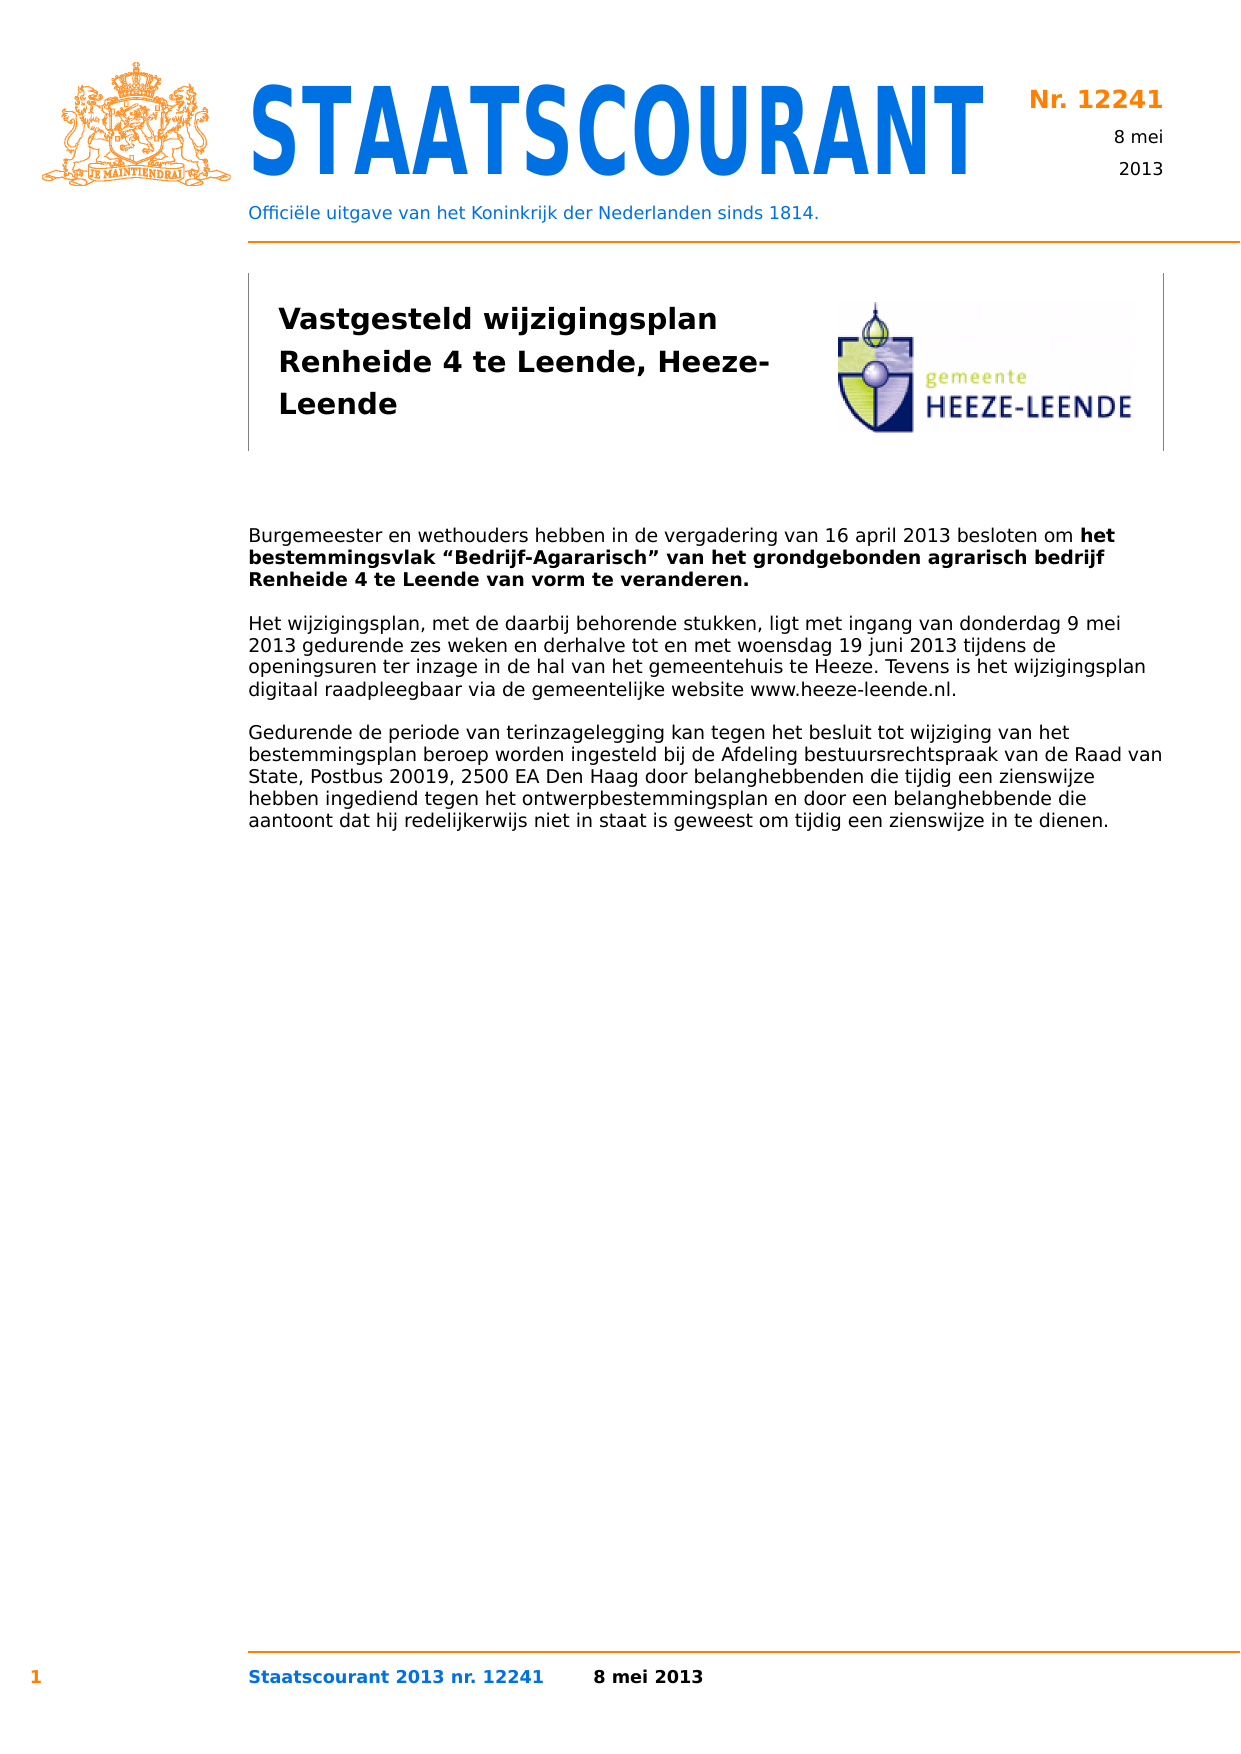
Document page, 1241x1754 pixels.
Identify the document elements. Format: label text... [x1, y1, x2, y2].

table_cell Officiële uitgave van het Koninkrijk der Nederlanden sinds 1814. [248, 203, 1240, 241]
picture [838, 302, 1134, 433]
table_header STAATSCOURANT [248, 62, 998, 203]
picture [41, 62, 231, 186]
table_header [25, 62, 248, 241]
text Gedurende de periode van terinzagelegging kan tegen het besluit tot wijziging van het bestemmingsplan beroep worden ingesteld bij de Afdeling bestuursrechtspraak van de Raad van State, Postbus 20019, 2500 EA Den Haag door belanghebbenden die tijdig een zienswijze hebben ingediend tegen het ontwerpbestemmingsplan en door een belanghebbende die aantoont dat hij redelijkerwijs niet in staat is geweest om tijdig een zienswijze in te dienen. [248, 722, 1163, 832]
subtitle Vastgesteld wijzigingsplan Renheide 4 te Leende, Heeze-Leende [249, 273, 1163, 451]
table_cell 8 mei [998, 121, 1240, 153]
table_cell 2013 [998, 153, 1240, 203]
text Burgemeester en wethouders hebben in de vergadering van 16 april 2013 besloten om het bestemmingsvlak “Bedrijf-Agararisch” van het grondgebonden agrarisch bedrijf Renheide 4 te Leende van vorm te veranderen. [248, 525, 1163, 591]
table_header Nr. 12241 [998, 62, 1240, 121]
text Het wijzigingsplan, met de daarbij behorende stukken, ligt met ingang van donderdag 9 mei 2013 gedurende zes weken en derhalve tot en met woensdag 19 juni 2013 tijdens de openingsuren ter inzage in de hal van het gemeentehuis te Heeze. Tevens is het wijzigingsplan digitaal raadpleegbaar via de gemeentelijke website www.heeze-leende.nl. [248, 612, 1163, 700]
